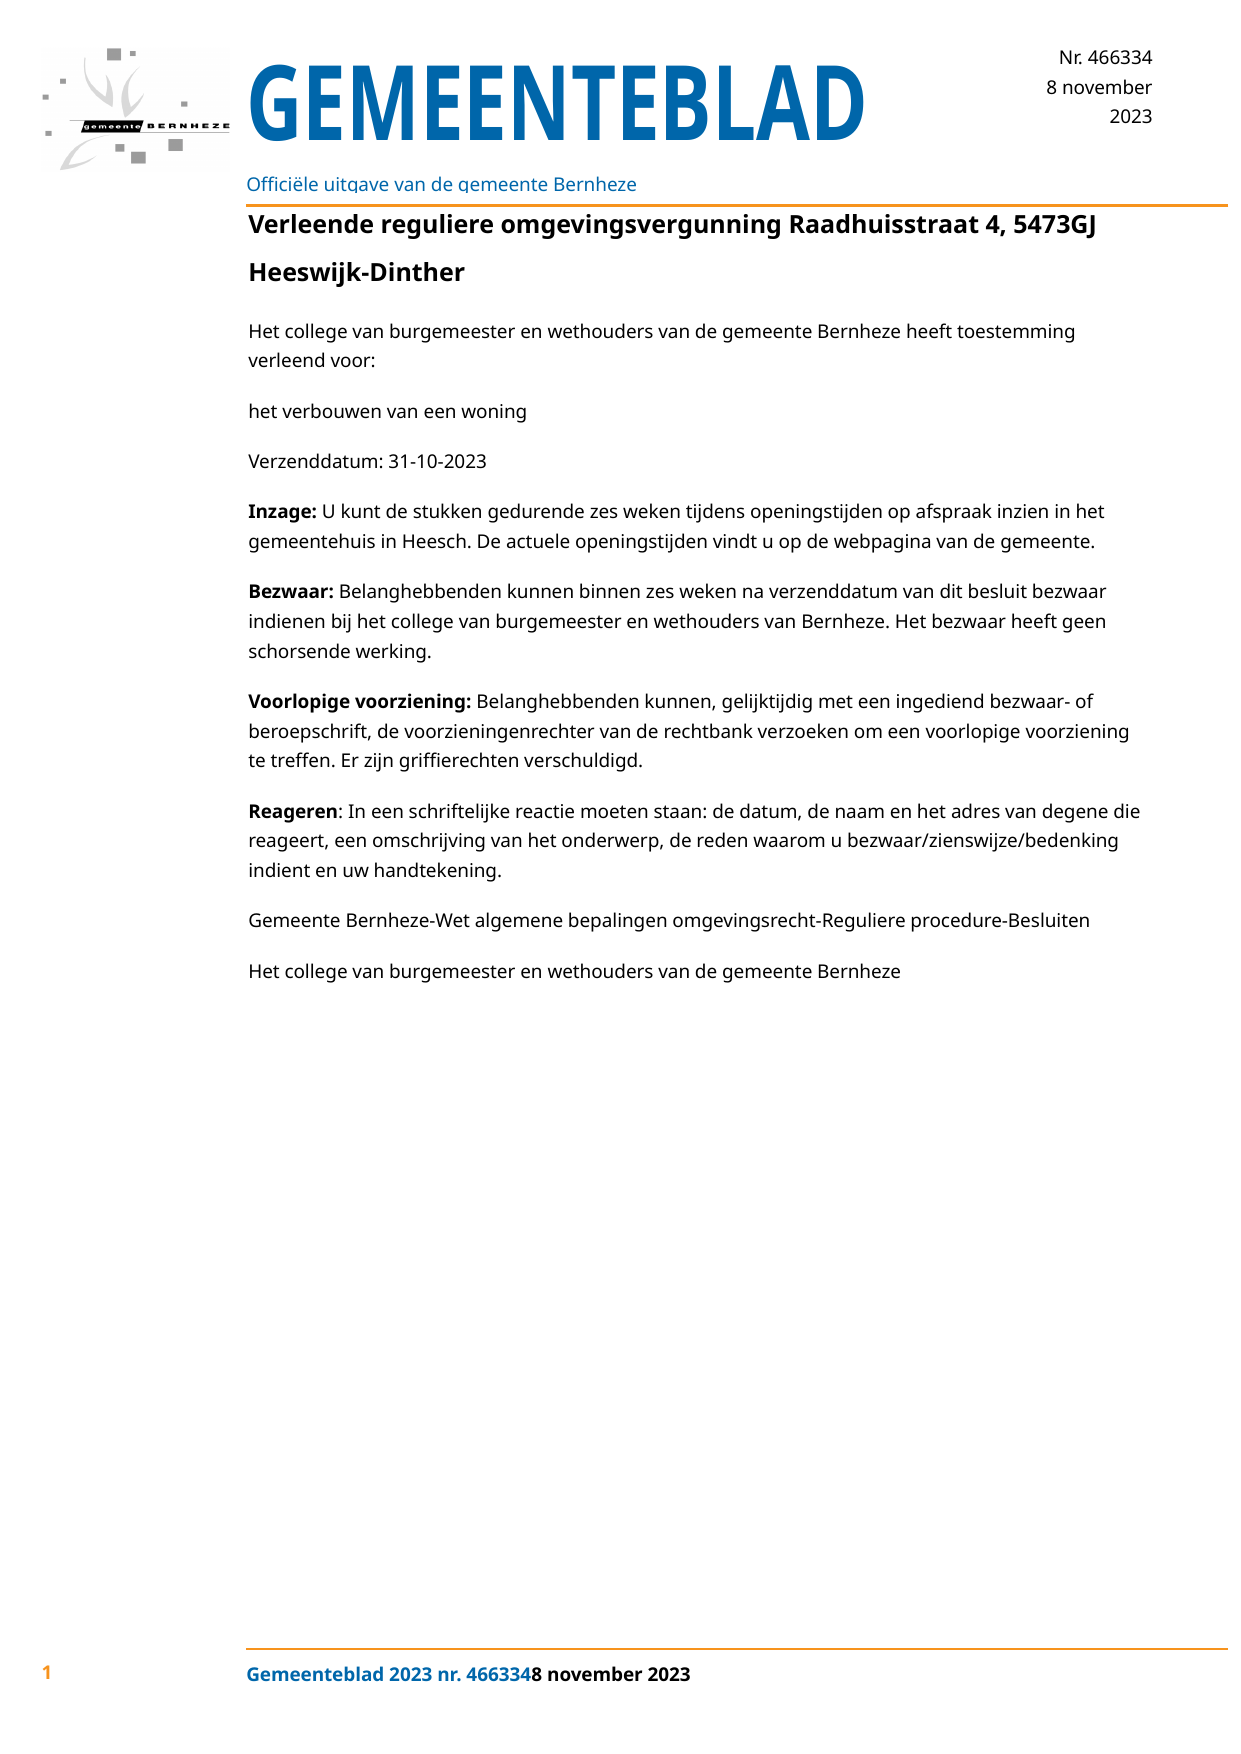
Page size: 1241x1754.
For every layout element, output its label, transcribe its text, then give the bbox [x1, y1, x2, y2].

text Voorlopige voorziening: Belanghebbenden kunnen, gelijktijdig met een ingediend bezwaar- of beroepschrift, de voorzieningenrechter van de rechtbank verzoeken om een voorlopige voorziening te treffen. Er zijn griffierechten verschuldigd. [248, 688, 1152, 773]
text Bezwaar: Belanghebbenden kunnen binnen zes weken na verzenddatum van dit besluit bezwaar indienen bij het college van burgemeester en wethouders van Bernheze. Het bezwaar heeft geen schorsende werking. [248, 579, 1152, 664]
text Reageren: In een schriftelijke reactie moeten staan: de datum, de naam en het adres van degene die reageert, een omschrijving van het onderwerp, de reden waarom u bezwaar/zienswijze/bedenking indient en uw handtekening. [248, 798, 1152, 883]
picture [41, 47, 231, 172]
text het verbouwen van een woning [248, 398, 1152, 424]
text Gemeente Bernheze-Wet algemene bepalingen omgevingsrecht-Reguliere procedure-Besluiten [248, 907, 1152, 933]
text Het college van burgemeester en wethouders van de gemeente Bernheze [248, 958, 1152, 984]
text Verzenddatum: 31-10-2023 [248, 448, 1152, 474]
text Het college van burgemeester en wethouders van de gemeente Bernheze heeft toestemming verleend voor: [248, 318, 1152, 373]
text Verleende reguliere omgevingsvergunning Raadhuisstraat 4, 5473GJ Heeswijk-Dinther [248, 207, 1152, 288]
text Inzage: U kunt de stukken gedurende zes weken tijdens openingstijden op afspraak inzien in het gemeentehuis in Heesch. De actuele openingstijden vindt u op de webpagina van de gemeente. [248, 499, 1152, 554]
